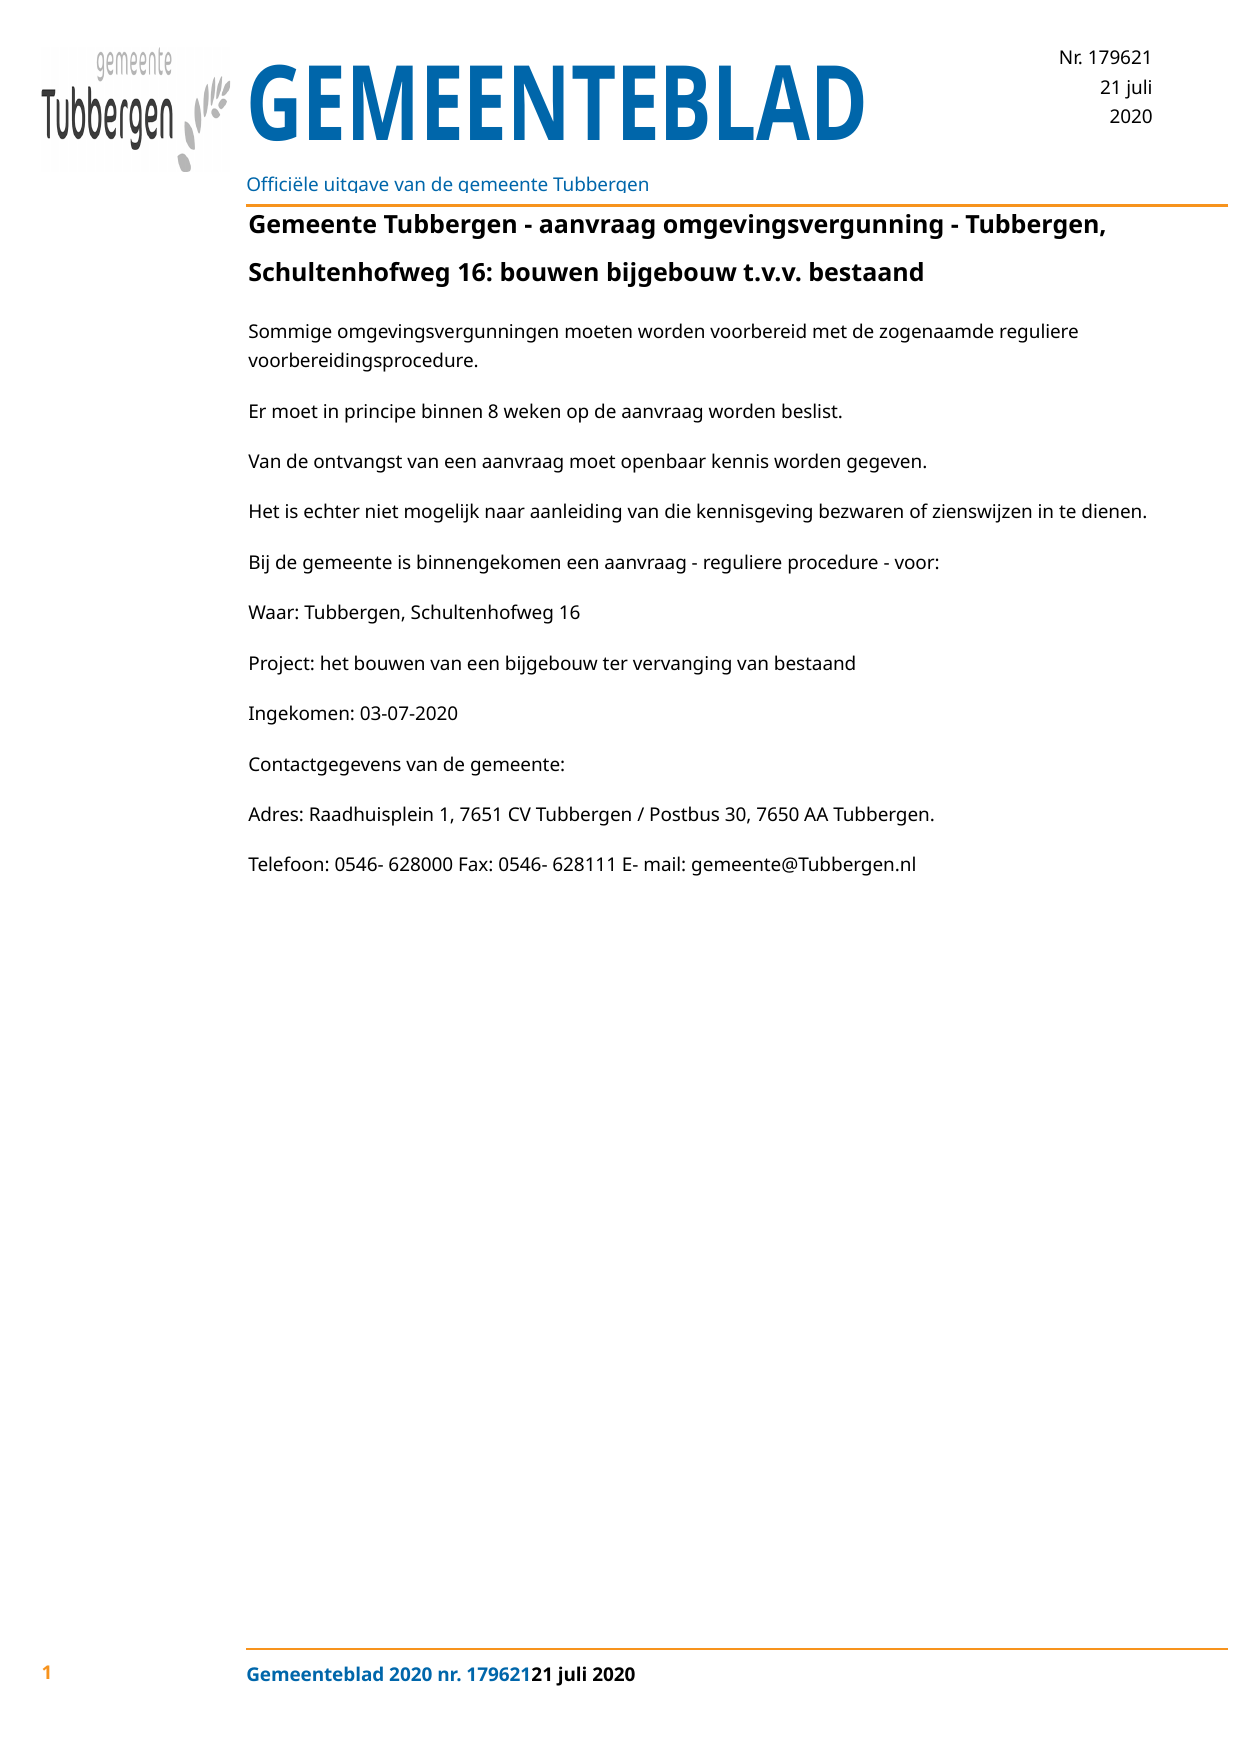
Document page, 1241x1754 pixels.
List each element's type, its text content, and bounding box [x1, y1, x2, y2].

text Van de ontvangst van een aanvraag moet openbaar kennis worden gegeven. [248, 448, 1152, 474]
text Er moet in principe binnen 8 weken op de aanvraag worden beslist. [248, 398, 1152, 424]
text Project: het bouwen van een bijgebouw ter vervanging van bestaand [248, 650, 1152, 676]
text Telefoon: 0546- 628000 Fax: 0546- 628111 E- mail: gemeente@Tubbergen.nl [248, 852, 1152, 877]
picture [41, 47, 231, 172]
text Adres: Raadhuisplein 1, 7651 CV Tubbergen / Postbus 30, 7650 AA Tubbergen. [248, 801, 1152, 827]
text Het is echter niet mogelijk naar aanleiding van die kennisgeving bezwaren of zienswijzen in te dienen. [248, 499, 1152, 524]
text Gemeente Tubbergen - aanvraag omgevingsvergunning - Tubbergen, Schultenhofweg 16: bouwen bijgebouw t.v.v. bestaand [248, 207, 1152, 288]
text Sommige omgevingsvergunningen moeten worden voorbereid met de zogenaamde reguliere voorbereidingsprocedure. [248, 318, 1152, 373]
text Waar: Tubbergen, Schultenhofweg 16 [248, 599, 1152, 625]
text Bij de gemeente is binnengekomen een aanvraag - reguliere procedure - voor: [248, 549, 1152, 575]
text Contactgegevens van de gemeente: [248, 751, 1152, 777]
text Ingekomen: 03-07-2020 [248, 700, 1152, 726]
